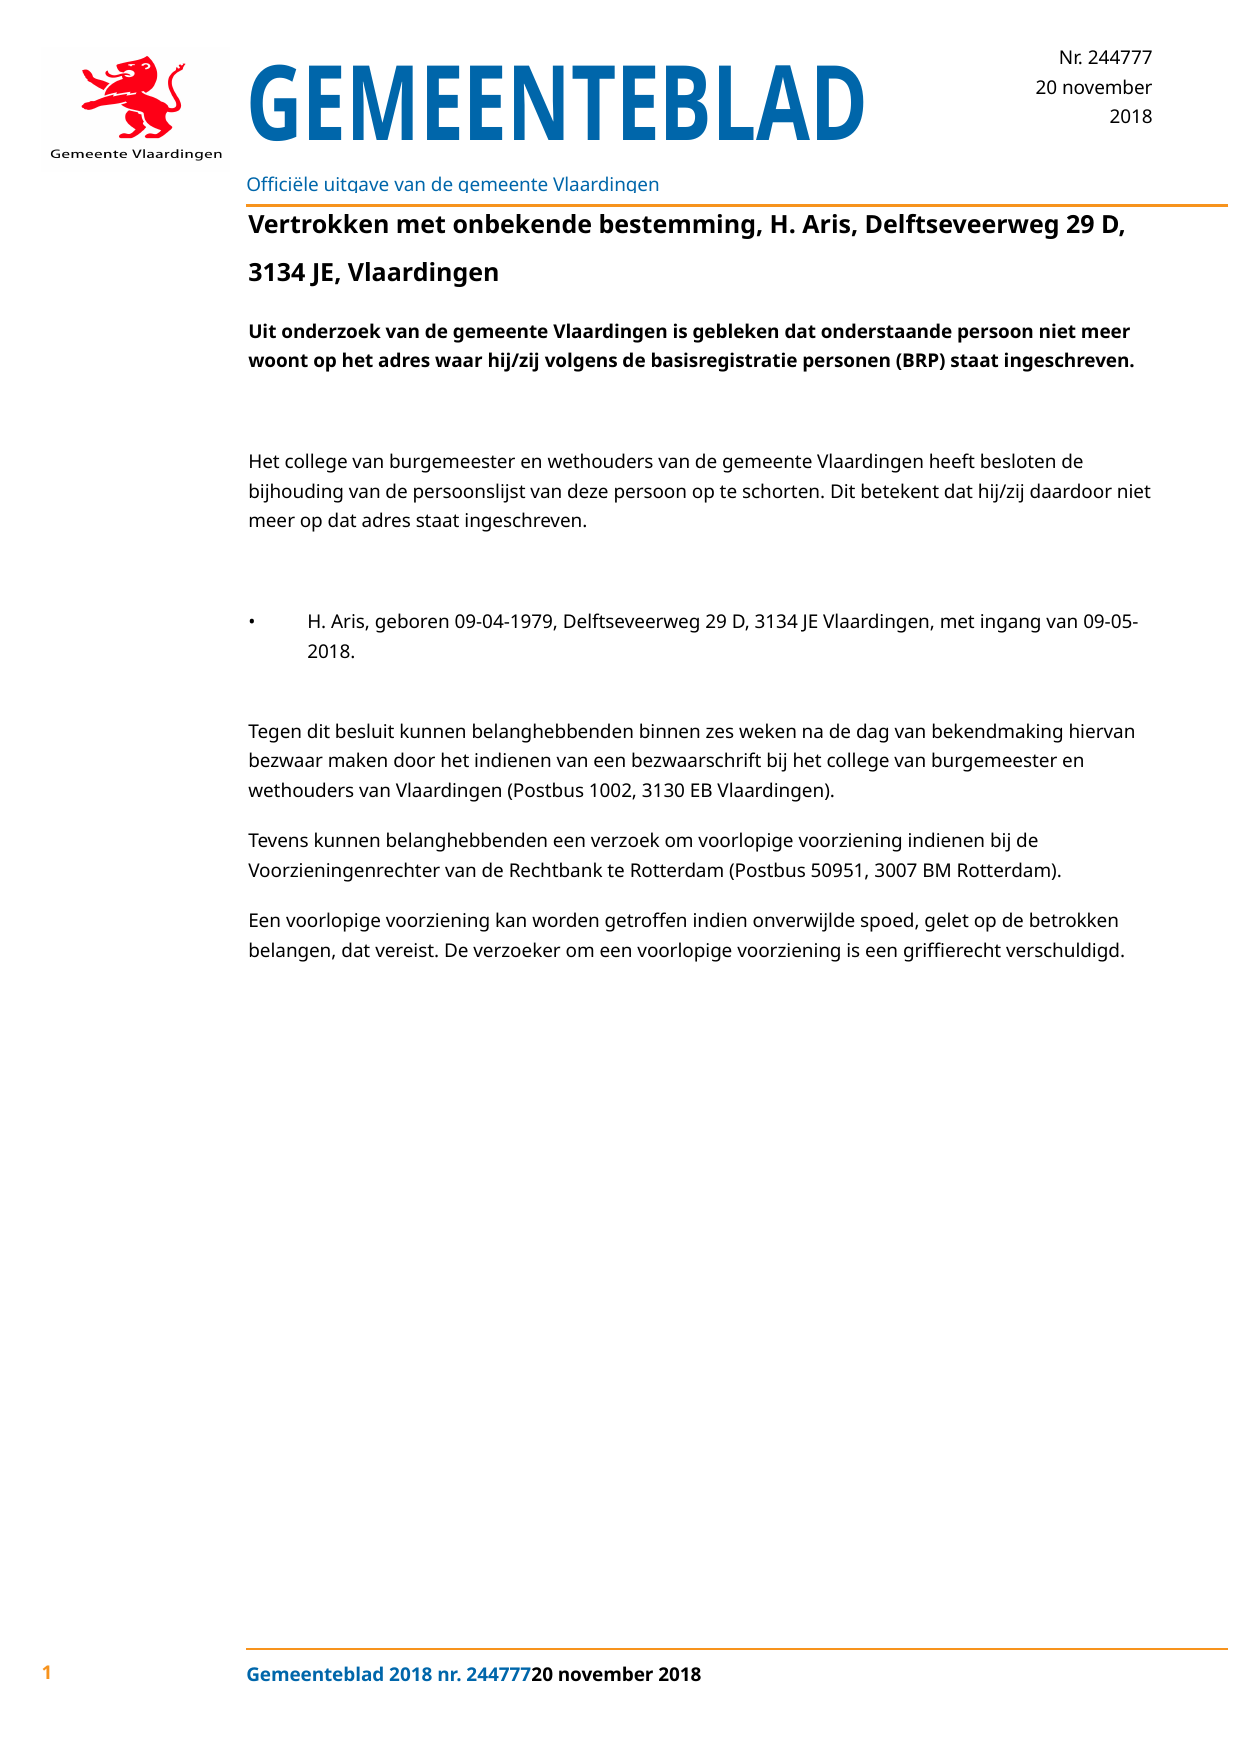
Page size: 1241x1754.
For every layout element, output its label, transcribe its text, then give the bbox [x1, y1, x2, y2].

text Tevens kunnen belanghebbenden een verzoek om voorlopige voorziening indienen bij de Voorzieningenrechter van de Rechtbank te Rotterdam (Postbus 50951, 3007 BM Rotterdam). [248, 827, 1152, 883]
text Het college van burgemeester en wethouders van de gemeente Vlaardingen heeft besloten de bijhouding van de persoonslijst van deze persoon op te schorten. Dit betekent dat hij/zij daardoor niet meer op dat adres staat ingeschreven. [248, 448, 1152, 533]
list H. Aris, geboren 09-04-1979, Delftseveerweg 29 D, 3134 JE Vlaardingen, met ingang van 09-05-2018. [248, 608, 1152, 664]
text Een voorlopige voorziening kan worden getroffen indien onverwijlde spoed, gelet op de betrokken belangen, dat vereist. De verzoeker om een voorlopige voorziening is een griffierecht verschuldigd. [248, 907, 1152, 963]
text Uit onderzoek van de gemeente Vlaardingen is gebleken dat onderstaande persoon niet meer woont op het adres waar hij/zij volgens de basisregistratie personen (BRP) staat ingeschreven. [248, 318, 1152, 373]
picture [41, 47, 231, 172]
text Tegen dit besluit kunnen belanghebbenden binnen zes weken na de dag van bekendmaking hiervan bezwaar maken door het indienen van een bezwaarschrift bij het college van burgemeester en wethouders van Vlaardingen (Postbus 1002, 3130 EB Vlaardingen). [248, 718, 1152, 803]
text Vertrokken met onbekende bestemming, H. Aris, Delftseveerweg 29 D, 3134 JE, Vlaardingen [248, 207, 1152, 288]
